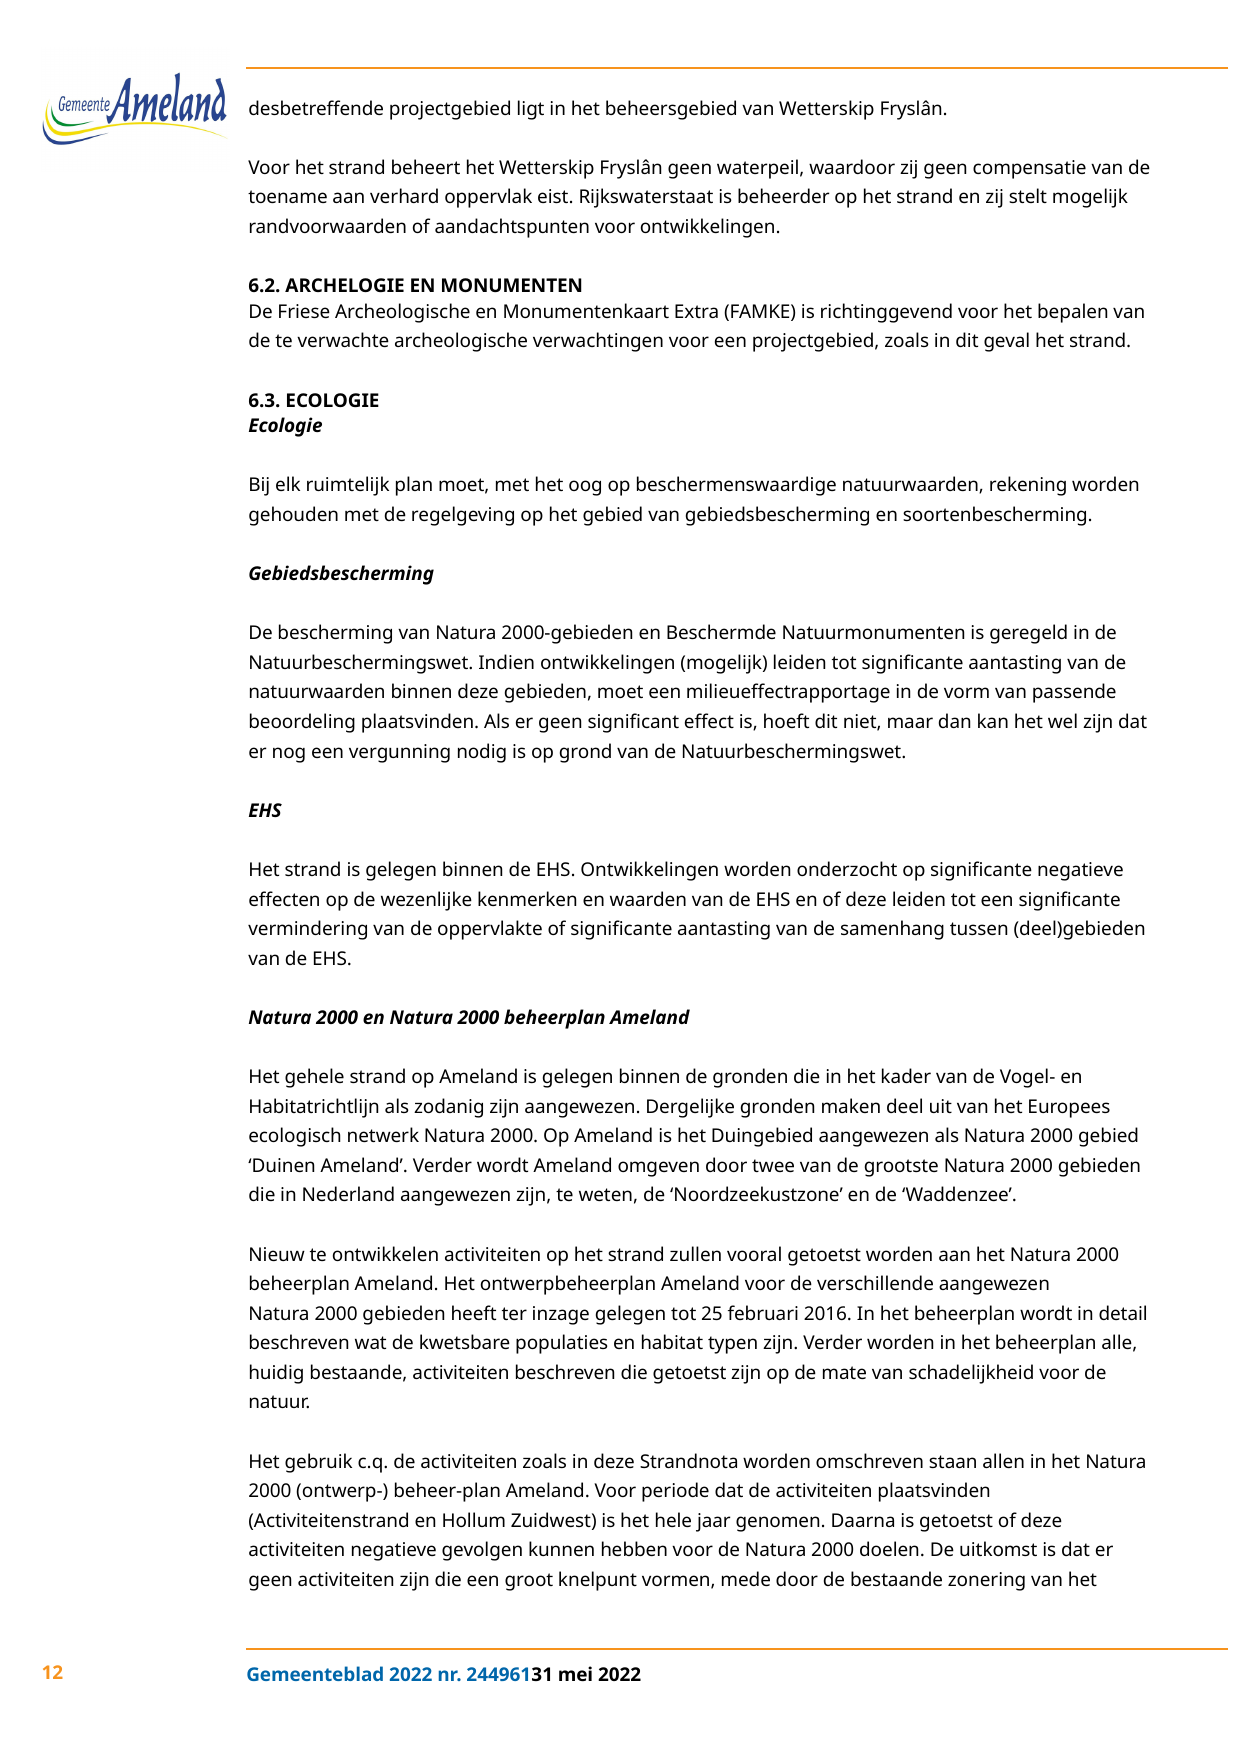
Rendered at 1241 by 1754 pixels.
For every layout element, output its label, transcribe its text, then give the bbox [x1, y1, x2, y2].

text Gebiedsbescherming [248, 560, 1152, 586]
text Het strand is gelegen binnen de EHS. Ontwikkelingen worden onderzocht op significante negatieve effecten op de wezenlijke kenmerken en waarden van de EHS en of deze leiden tot een significante vermindering van de oppervlakte of significante aantasting van de samenhang tussen (deel)gebieden van de EHS. [248, 856, 1152, 971]
text 6.2. ARCHELOGIE EN MONUMENTEN [248, 272, 1152, 298]
text De bescherming van Natura 2000-gebieden en Beschermde Natuurmonumenten is geregeld in de Natuurbeschermingswet. Indien ontwikkelingen (mogelijk) leiden tot significante aantasting van de natuurwaarden binnen deze gebieden, moet een milieueffectrapportage in de vorm van passende beoordeling plaatsvinden. Als er geen significant effect is, hoeft dit niet, maar dan kan het wel zijn dat er nog een vergunning nodig is op grond van de Natuurbeschermingswet. [248, 619, 1152, 764]
text Het gebruik c.q. de activiteiten zoals in deze Strandnota worden omschreven staan allen in het Natura 2000 (ontwerp-) beheer-plan Ameland. Voor periode dat de activiteiten plaatsvinden (Activiteitenstrand en Hollum Zuidwest) is het hele jaar genomen. Daarna is getoetst of deze activiteiten negatieve gevolgen kunnen hebben voor de Natura 2000 doelen. De uitkomst is dat er geen activiteiten zijn die een groot knelpunt vormen, mede door de bestaande zonering van het [248, 1448, 1152, 1592]
text Nieuw te ontwikkelen activiteiten op het strand zullen vooral getoetst worden aan het Natura 2000 beheerplan Ameland. Het ontwerpbeheerplan Ameland voor de verschillende aangewezen [248, 1241, 1152, 1296]
text Natura 2000 en Natura 2000 beheerplan Ameland [248, 1004, 1152, 1030]
text Natura 2000 gebieden heeft ter inzage gelegen tot 25 februari 2016. In het beheerplan wordt in detail beschreven wat de kwetsbare populaties en habitat typen zijn. Verder worden in het beheerplan alle, huidig bestaande, activiteiten beschreven die getoetst zijn op de mate van schadelijkheid voor de natuur. [248, 1300, 1152, 1414]
text EHS [248, 797, 1152, 823]
text Het gehele strand op Ameland is gelegen binnen de gronden die in het kader van de Vogel- en Habitatrichtlijn als zodanig zijn aangewezen. Dergelijke gronden maken deel uit van het Europees ecologisch netwerk Natura 2000. Op Ameland is het Duingebied aangewezen als Natura 2000 gebied ‘Duinen Ameland’. Verder wordt Ameland omgeven door twee van de grootste Natura 2000 gebieden die in Nederland aangewezen zijn, te weten, de ‘Noordzeekustzone’ en de ‘Waddenzee’. [248, 1063, 1152, 1207]
text Bij elk ruimtelijk plan moet, met het oog op beschermenswaardige natuurwaarden, rekening worden gehouden met de regelgeving op het gebied van gebiedsbescherming en soortenbescherming. [248, 472, 1152, 527]
text De Friese Archeologische en Monumentenkaart Extra (FAMKE) is richtinggevend voor het bepalen van de te verwachte archeologische verwachtingen voor een projectgebied, zoals in dit geval het strand. [248, 298, 1152, 353]
text desbetreffende projectgebied ligt in het beheersgebied van Wetterskip Fryslân. [248, 95, 1152, 121]
text 6.3. ECOLOGIE [248, 387, 1152, 412]
picture [41, 47, 231, 172]
text Ecologie [248, 412, 1152, 438]
text Voor het strand beheert het Wetterskip Fryslân geen waterpeil, waardoor zij geen compensatie van de toename aan verhard oppervlak eist. Rijkswaterstaat is beheerder op het strand en zij stelt mogelijk randvoorwaarden of aandachtspunten voor ontwikkelingen. [248, 154, 1152, 239]
